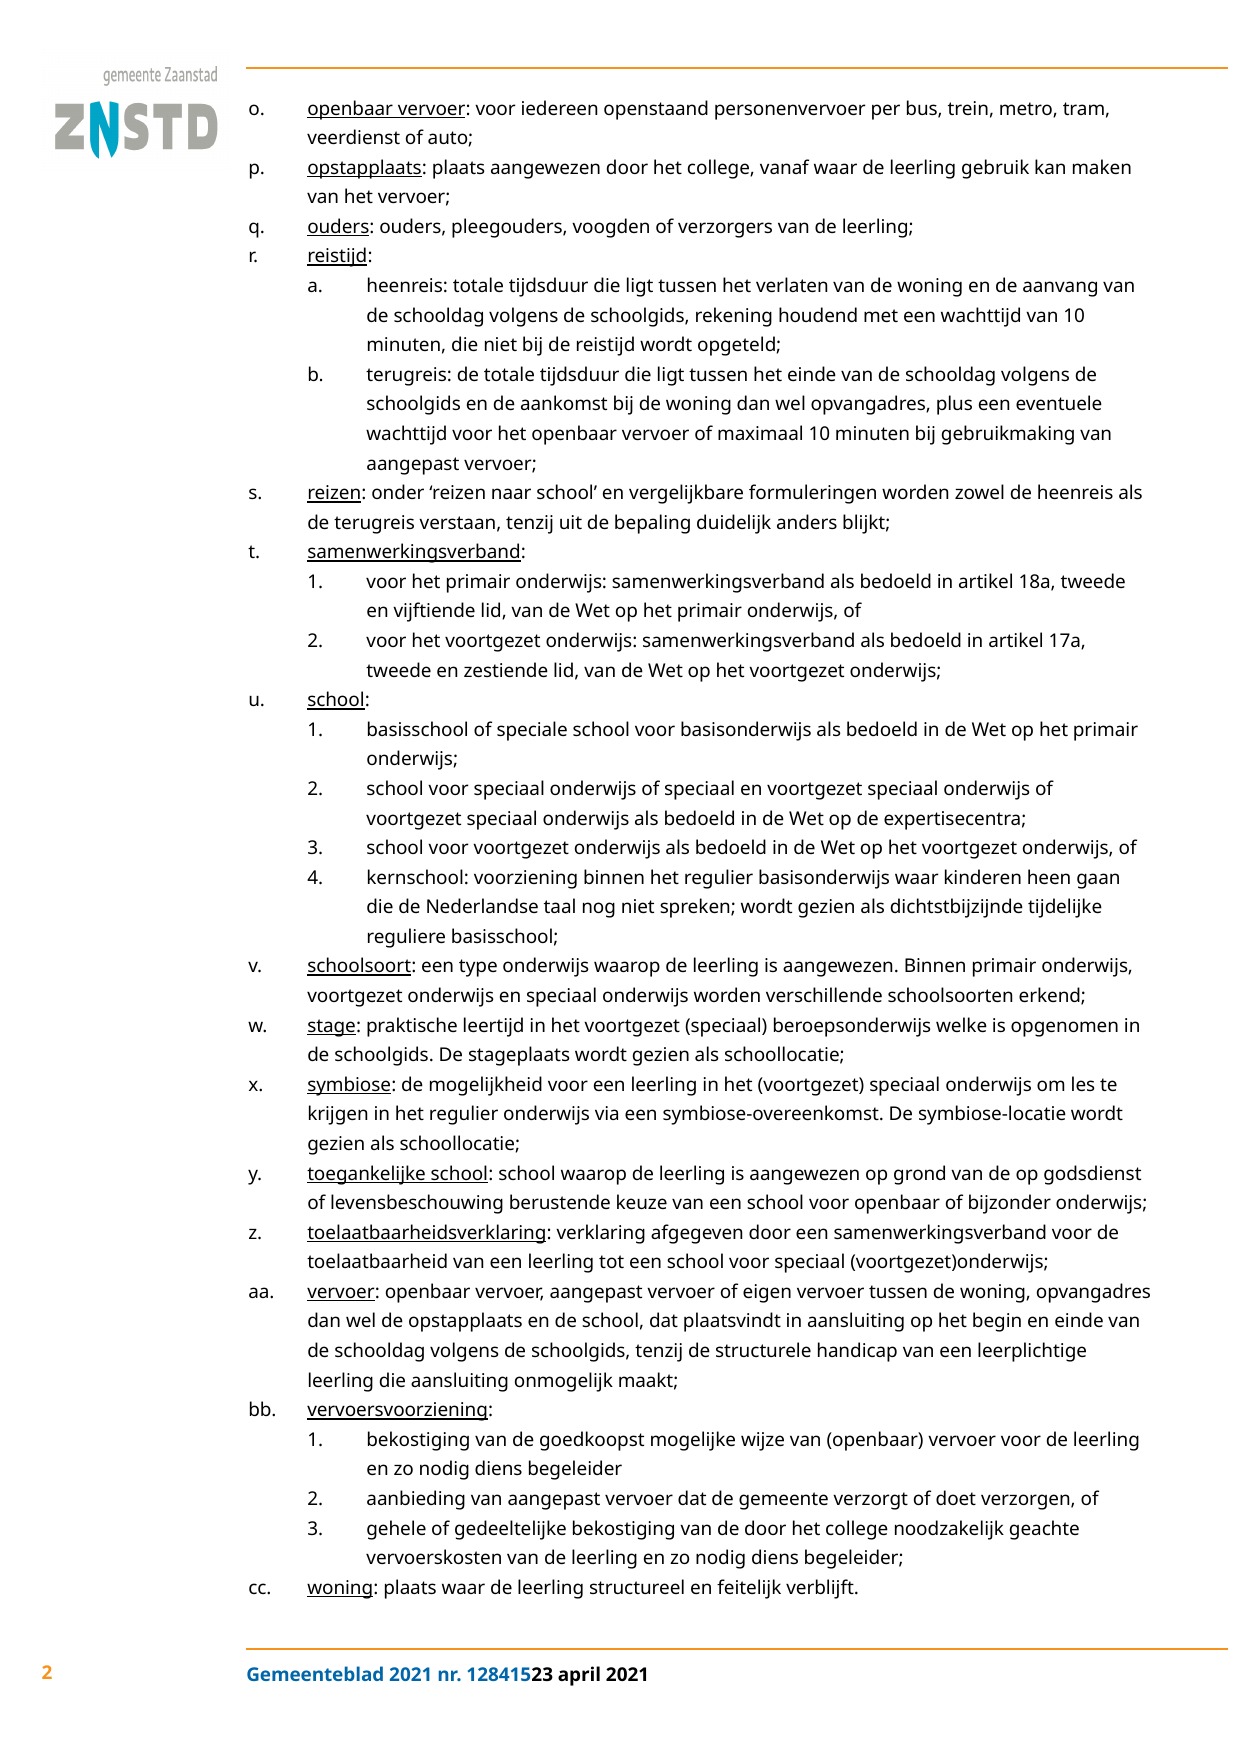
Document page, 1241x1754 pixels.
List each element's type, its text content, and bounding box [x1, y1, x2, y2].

list reistijd: [248, 243, 1152, 268]
picture [41, 47, 231, 172]
list stage: praktische leertijd in het voortgezet (speciaal) beroepsonderwijs welke is opgenomen in de schoolgids. De stageplaats wordt gezien als schoollocatie; [248, 1012, 1152, 1067]
list heenreis: totale tijdsduur die ligt tussen het verlaten van de woning en de aanvang van de schooldag volgens de schoolgids, rekening houdend met een wachttijd van 10 minuten, die niet bij de reistijd wordt opgeteld; [307, 272, 1152, 357]
list kernschool: voorziening binnen het regulier basisonderwijs waar kinderen heen gaan die de Nederlandse taal nog niet spreken; wordt gezien als dichtstbijzijnde tijdelijke reguliere basisschool; [307, 864, 1152, 949]
list woning: plaats waar de leerling structureel en feitelijk verblijft. [248, 1574, 1152, 1600]
list voor het primair onderwijs: samenwerkingsverband als bedoeld in artikel 18a, tweede en vijftiende lid, van de Wet op het primair onderwijs, of [307, 568, 1152, 623]
list basisschool of speciale school voor basisonderwijs als bedoeld in de Wet op het primair onderwijs; [307, 716, 1152, 771]
list gehele of gedeeltelijke bekostiging van de door het college noodzakelijk geachte vervoerskosten van de leerling en zo nodig diens begeleider; [307, 1515, 1152, 1570]
list toelaatbaarheidsverklaring: verklaring afgegeven door een samenwerkingsverband voor de toelaatbaarheid van een leerling tot een school voor speciaal (voortgezet)onderwijs; [248, 1219, 1152, 1274]
list symbiose: de mogelijkheid voor een leerling in het (voortgezet) speciaal onderwijs om les te krijgen in het regulier onderwijs via een symbiose-overeenkomst. De symbiose-locatie wordt gezien als schoollocatie; [248, 1071, 1152, 1156]
list schoolsoort: een type onderwijs waarop de leerling is aangewezen. Binnen primair onderwijs, voortgezet onderwijs en speciaal onderwijs worden verschillende schoolsoorten erkend; [248, 953, 1152, 1008]
list aanbieding van aangepast vervoer dat de gemeente verzorgt of doet verzorgen, of [307, 1485, 1152, 1511]
list bekostiging van de goedkoopst mogelijke wijze van (openbaar) vervoer voor de leerling en zo nodig diens begeleider [307, 1426, 1152, 1481]
list vervoer: openbaar vervoer, aangepast vervoer of eigen vervoer tussen de woning, opvangadres dan wel de opstapplaats en de school, dat plaatsvindt in aansluiting op het begin en einde van de schooldag volgens de schoolgids, tenzij de structurele handicap van een leerplichtige leerling die aansluiting onmogelijk maakt; [248, 1278, 1152, 1393]
list terugreis: de totale tijdsduur die ligt tussen het einde van de schooldag volgens de schoolgids en de aankomst bij de woning dan wel opvangadres, plus een eventuele wachttijd voor het openbaar vervoer of maximaal 10 minuten bij gebruikmaking van aangepast vervoer; [307, 361, 1152, 476]
list reizen: onder ‘reizen naar school’ en vergelijkbare formuleringen worden zowel de heenreis als de terugreis verstaan, tenzij uit de bepaling duidelijk anders blijkt; [248, 479, 1152, 535]
list school voor voortgezet onderwijs als bedoeld in de Wet op het voortgezet onderwijs, of [307, 834, 1152, 860]
list samenwerkingsverband: [248, 538, 1152, 564]
list openbaar vervoer: voor iedereen openstaand personenvervoer per bus, trein, metro, tram, veerdienst of auto; [248, 95, 1152, 150]
list toegankelijke school: school waarop de leerling is aangewezen op grond van de op godsdienst of levensbeschouwing berustende keuze van een school voor openbaar of bijzonder onderwijs; [248, 1160, 1152, 1215]
list school: [248, 686, 1152, 712]
list vervoersvoorziening: [248, 1396, 1152, 1422]
list school voor speciaal onderwijs of speciaal en voortgezet speciaal onderwijs of voortgezet speciaal onderwijs als bedoeld in de Wet op de expertisecentra; [307, 775, 1152, 831]
list ouders: ouders, pleegouders, voogden of verzorgers van de leerling; [248, 213, 1152, 239]
list opstapplaats: plaats aangewezen door het college, vanaf waar de leerling gebruik kan maken van het vervoer; [248, 154, 1152, 209]
list voor het voortgezet onderwijs: samenwerkingsverband als bedoeld in artikel 17a, tweede en zestiende lid, van de Wet op het voortgezet onderwijs; [307, 627, 1152, 683]
